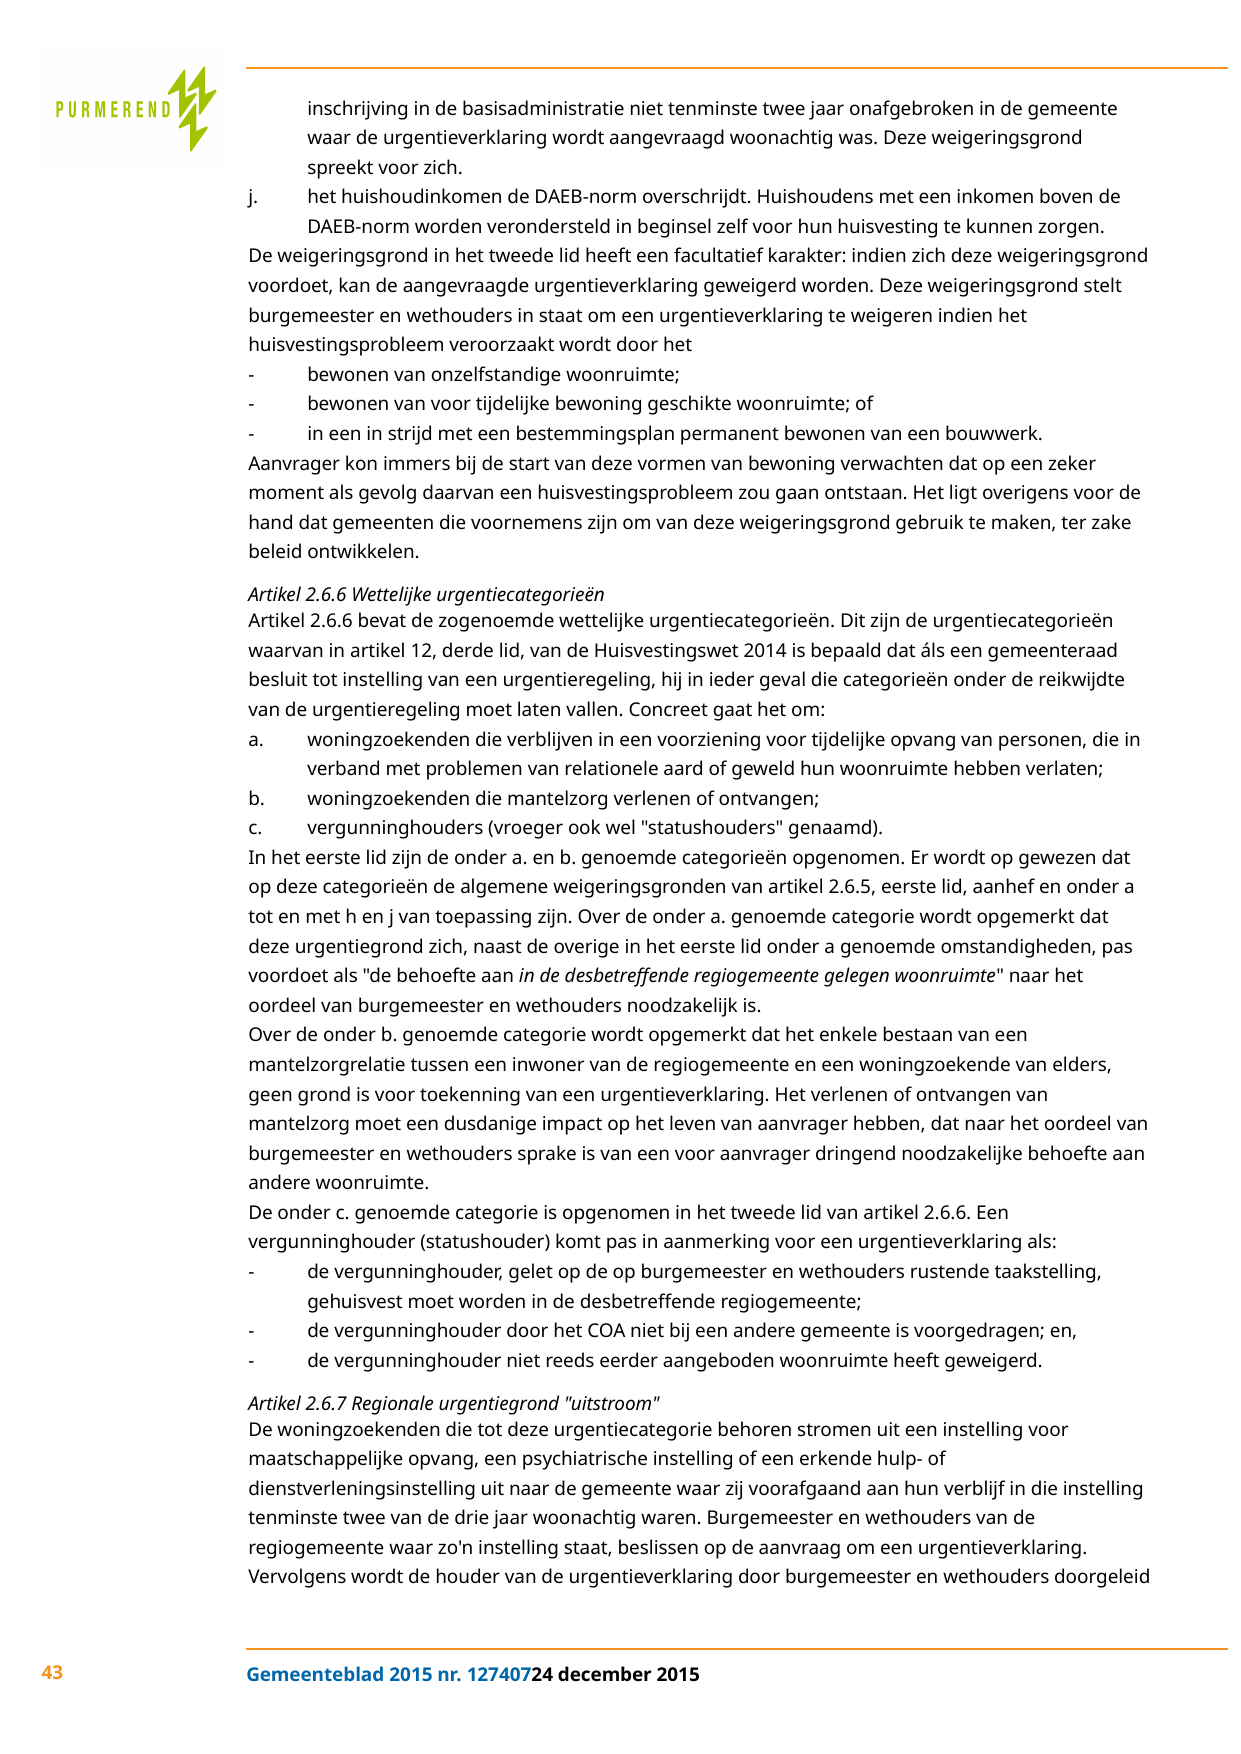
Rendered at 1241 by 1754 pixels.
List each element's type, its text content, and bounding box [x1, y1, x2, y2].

text Artikel 2.6.7 Regionale urgentiegrond "uitstroom" [248, 1390, 1152, 1416]
text Artikel 2.6.6 bevat de zogenoemde wettelijke urgentiecategorieën. Dit zijn de urgentiecategorieën waarvan in artikel 12, derde lid, van de Huisvestingswet 2014 is bepaald dat áls een gemeenteraad besluit tot instelling van een urgentieregeling, hij in ieder geval die categorieën onder de reikwijdte van de urgentieregeling moet laten vallen. Concreet gaat het om: [248, 607, 1152, 722]
text In het eerste lid zijn de onder a. en b. genoemde categorieën opgenomen. Er wordt op gewezen dat op deze categorieën de algemene weigeringsgronden van artikel 2.6.5, eerste lid, aanhef en onder a tot en met h en j van toepassing zijn. Over de onder a. genoemde categorie wordt opgemerkt dat deze urgentiegrond zich, naast de overige in het eerste lid onder a genoemde omstandigheden, pas voordoet als "de behoefte aan in de desbetreffende regiogemeente gelegen woonruimte" naar het oordeel van burgemeester en wethouders noodzakelijk is. [248, 844, 1152, 1018]
text Over de onder b. genoemde categorie wordt opgemerkt dat het enkele bestaan van een mantelzorgrelatie tussen een inwoner van de regiogemeente en een woningzoekende van elders, geen grond is voor toekenning van een urgentieverklaring. Het verlenen of ontvangen van mantelzorg moet een dusdanige impact op het leven van aanvrager hebben, dat naar het oordeel van burgemeester en wethouders sprake is van een voor aanvrager dringend noodzakelijke behoefte aan andere woonruimte. [248, 1022, 1152, 1195]
list bewonen van onzelfstandige woonruimte; [248, 361, 1152, 387]
text De onder c. genoemde categorie is opgenomen in het tweede lid van artikel 2.6.6. Een vergunninghouder (statushouder) komt pas in aanmerking voor een urgentieverklaring als: [248, 1199, 1152, 1254]
list woningzoekenden die verblijven in een voorziening voor tijdelijke opvang van personen, die in verband met problemen van relationele aard of geweld hun woonruimte hebben verlaten; [248, 726, 1152, 781]
list vergunninghouders (vroeger ook wel "statushouders" genaamd). [248, 814, 1152, 840]
list inschrijving in de basisadministratie niet tenminste twee jaar onafgebroken in de gemeente waar de urgentieverklaring wordt aangevraagd woonachtig was. Deze weigeringsgrond spreekt voor zich. [248, 95, 1152, 180]
list de vergunninghouder niet reeds eerder aangeboden woonruimte heeft geweigerd. [248, 1347, 1152, 1373]
list bewonen van voor tijdelijke bewoning geschikte woonruimte; of [248, 391, 1152, 416]
list het huishoudinkomen de DAEB-norm overschrijdt. Huishoudens met een inkomen boven de DAEB-norm worden verondersteld in beginsel zelf voor hun huisvesting te kunnen zorgen. [248, 183, 1152, 239]
picture [41, 47, 231, 172]
text Artikel 2.6.6 Wettelijke urgentiecategorieën [248, 582, 1152, 607]
list de vergunninghouder door het COA niet bij een andere gemeente is voorgedragen; en, [248, 1317, 1152, 1343]
text De weigeringsgrond in het tweede lid heeft een facultatief karakter: indien zich deze weigeringsgrond voordoet, kan de aangevraagde urgentieverklaring geweigerd worden. Deze weigeringsgrond stelt burgemeester en wethouders in staat om een urgentieverklaring te weigeren indien het huisvestingsprobleem veroorzaakt wordt door het [248, 243, 1152, 357]
list de vergunninghouder, gelet op de op burgemeester en wethouders rustende taakstelling, gehuisvest moet worden in de desbetreffende regiogemeente; [248, 1258, 1152, 1313]
text Aanvrager kon immers bij de start van deze vormen van bewoning verwachten dat op een zeker moment als gevolg daarvan een huisvestingsprobleem zou gaan ontstaan. Het ligt overigens voor de hand dat gemeenten die voornemens zijn om van deze weigeringsgrond gebruik te maken, ter zake beleid ontwikkelen. [248, 450, 1152, 564]
list woningzoekenden die mantelzorg verlenen of ontvangen; [248, 785, 1152, 811]
list in een in strijd met een bestemmingsplan permanent bewonen van een bouwwerk. [248, 420, 1152, 446]
text De woningzoekenden die tot deze urgentiecategorie behoren stromen uit een instelling voor maatschappelijke opvang, een psychiatrische instelling of een erkende hulp- of dienstverleningsinstelling uit naar de gemeente waar zij voorafgaand aan hun verblijf in die instelling tenminste twee van de drie jaar woonachtig waren. Burgemeester en wethouders van de regiogemeente waar zo'n instelling staat, beslissen op de aanvraag om een urgentieverklaring. Vervolgens wordt de houder van de urgentieverklaring door burgemeester en wethouders doorgeleid [248, 1416, 1152, 1589]
